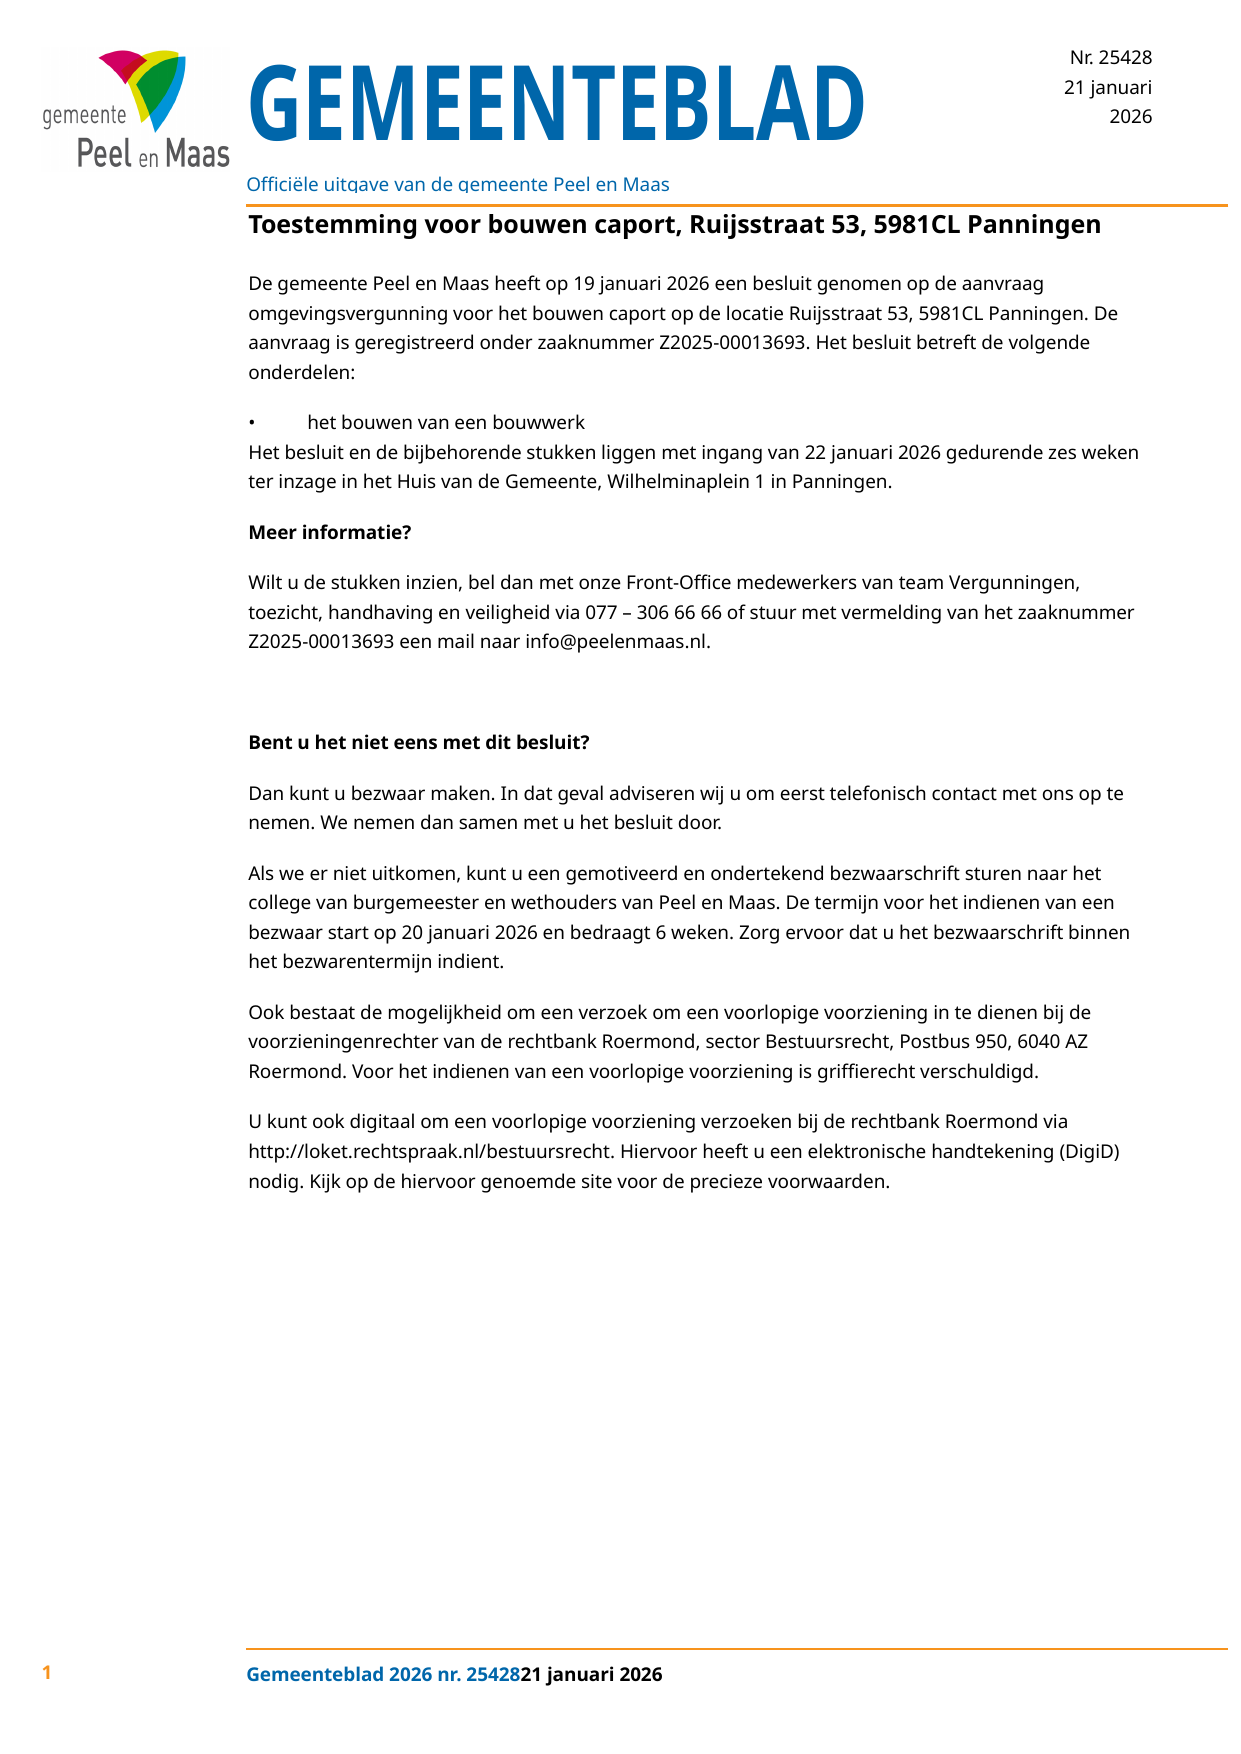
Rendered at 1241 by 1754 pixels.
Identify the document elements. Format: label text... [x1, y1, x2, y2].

text Ook bestaat de mogelijkheid om een verzoek om een voorlopige voorziening in te dienen bij de voorzieningenrechter van de rechtbank Roermond, sector Bestuursrecht, Postbus 950, 6040 AZ Roermond. Voor het indienen van een voorlopige voorziening is griffierecht verschuldigd. [248, 999, 1152, 1084]
text Bent u het niet eens met dit besluit? [248, 729, 1152, 755]
text De gemeente Peel en Maas heeft op 19 januari 2026 een besluit genomen op de aanvraag omgevingsvergunning voor het bouwen caport op de locatie Ruijsstraat 53, 5981CL Panningen. De aanvraag is geregistreerd onder zaaknummer Z2025-00013693. Het besluit betreft de volgende onderdelen: [248, 270, 1152, 385]
text Wilt u de stukken inzien, bel dan met onze Front-Office medewerkers van team Vergunningen, toezicht, handhaving en veiligheid via 077 – 306 66 66 of stuur met vermelding van het zaaknummer Z2025-00013693 een mail naar info@peelenmaas.nl. [248, 569, 1152, 654]
text Dan kunt u bezwaar maken. In dat geval adviseren wij u om eerst telefonisch contact met ons op te nemen. We nemen dan samen met u het besluit door. [248, 780, 1152, 835]
text U kunt ook digitaal om een voorlopige voorziening verzoeken bij de rechtbank Roermond via http://loket.rechtspraak.nl/bestuursrecht. Hiervoor heeft u een elektronische handtekening (DigiD) nodig. Kijk op de hiervoor genoemde site voor de precieze voorwaarden. [248, 1109, 1152, 1193]
text Het besluit en de bijbehorende stukken liggen met ingang van 22 januari 2026 gedurende zes weken ter inzage in het Huis van de Gemeente, Wilhelminaplein 1 in Panningen. [248, 439, 1152, 494]
text Toestemming voor bouwen caport, Ruijsstraat 53, 5981CL Panningen [248, 207, 1152, 241]
list het bouwen van een bouwwerk [248, 409, 1152, 435]
picture [41, 47, 231, 172]
text Als we er niet uitkomen, kunt u een gemotiveerd en ondertekend bezwaarschrift sturen naar het college van burgemeester en wethouders van Peel en Maas. De termijn voor het indienen van een bezwaar start op 20 januari 2026 en bedraagt 6 weken. Zorg ervoor dat u het bezwaarschrift binnen het bezwarentermijn indient. [248, 860, 1152, 974]
text Meer informatie? [248, 519, 1152, 545]
